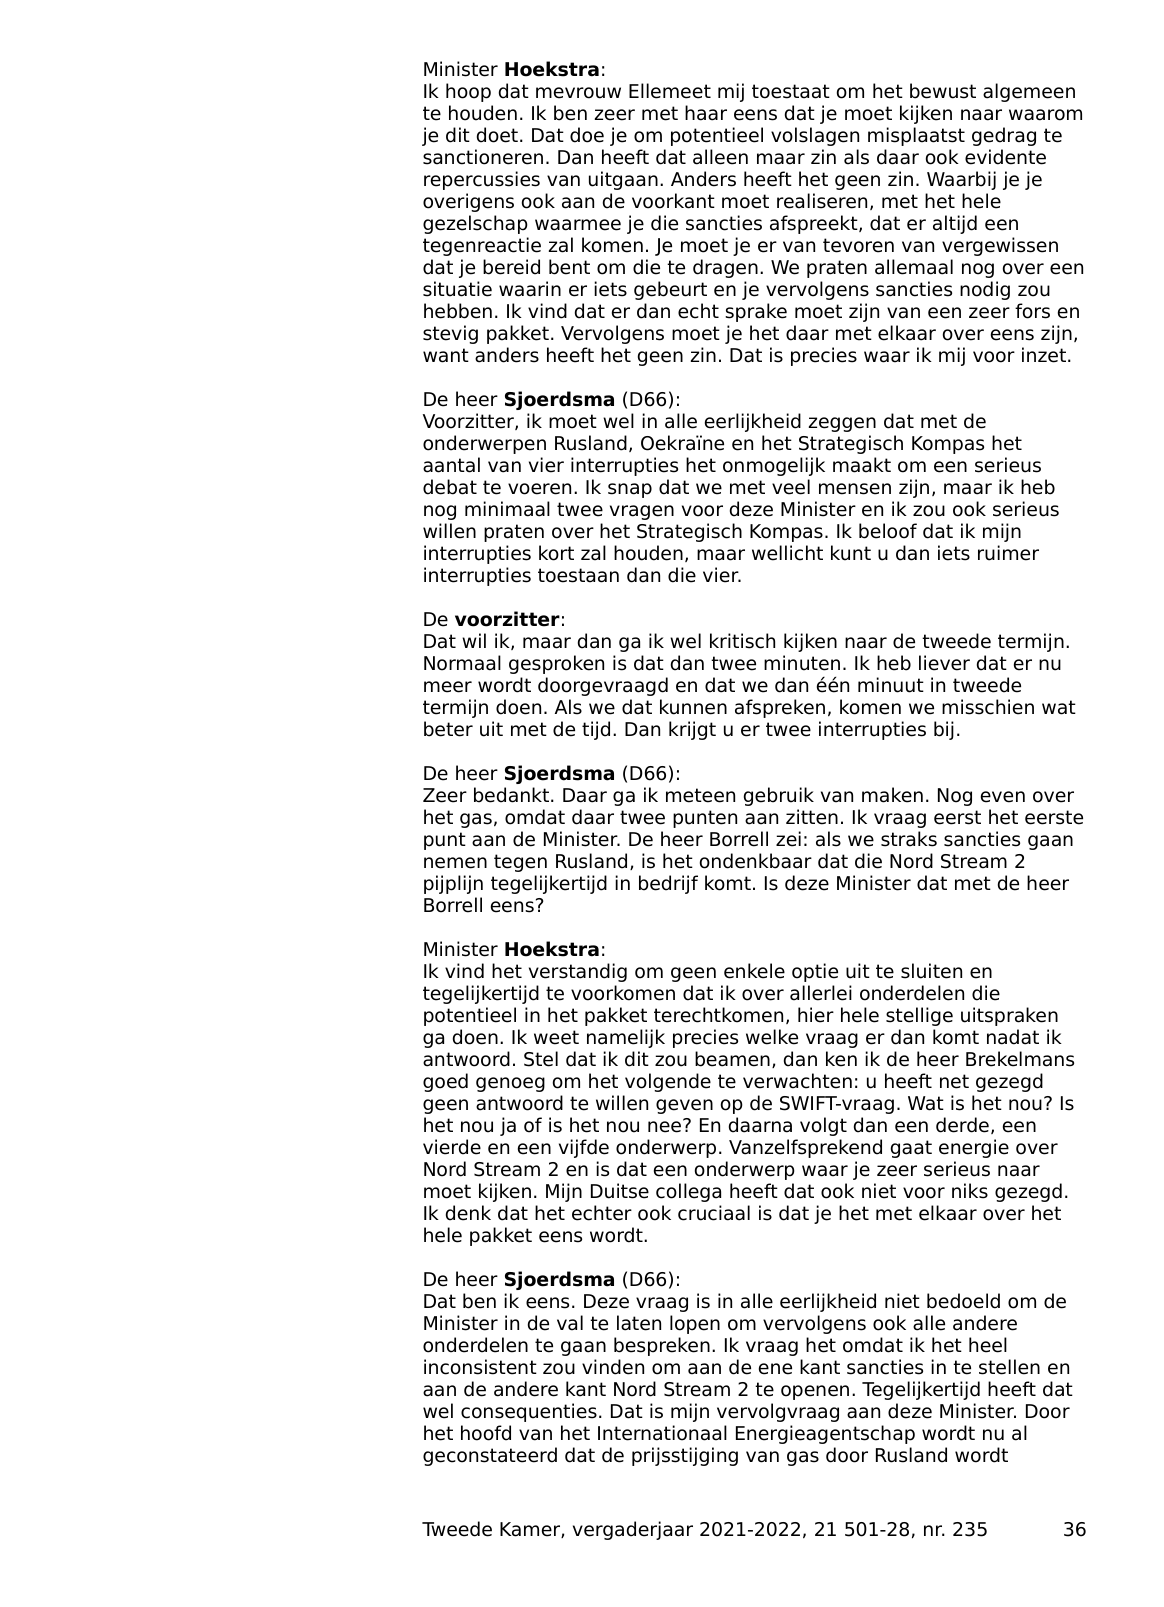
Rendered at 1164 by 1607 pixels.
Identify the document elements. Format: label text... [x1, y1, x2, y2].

text De heer Sjoerdsma (D66): [422, 763, 1087, 785]
text De voorzitter: [422, 609, 1087, 631]
text Minister Hoekstra: [422, 939, 1087, 961]
text Zeer bedankt. Daar ga ik meteen gebruik van maken. Nog even over het gas, omdat daar twee punten aan zitten. Ik vraag eerst het eerste punt aan de Minister. De heer Borrell zei: als we straks sancties gaan nemen tegen Rusland, is het ondenkbaar dat die Nord Stream 2 pijplijn tegelijkertijd in bedrijf komt. Is deze Minister dat met de heer Borrell eens? [422, 785, 1087, 917]
text De heer Sjoerdsma (D66): [422, 1269, 1087, 1291]
text Dat ben ik eens. Deze vraag is in alle eerlijkheid niet bedoeld om de Minister in de val te laten lopen om vervolgens ook alle andere onderdelen te gaan bespreken. Ik vraag het omdat ik het heel inconsistent zou vinden om aan de ene kant sancties in te stellen en aan de andere kant Nord Stream 2 te openen. Tegelijkertijd heeft dat wel consequenties. Dat is mijn vervolgvraag aan deze Minister. Door het hoofd van het Internationaal Energieagentschap wordt nu al geconstateerd dat de prijsstijging van gas door Rusland wordt [422, 1291, 1087, 1467]
text Ik vind het verstandig om geen enkele optie uit te sluiten en tegelijkertijd te voorkomen dat ik over allerlei onderdelen die potentieel in het pakket terechtkomen, hier hele stellige uitspraken ga doen. Ik weet namelijk precies welke vraag er dan komt nadat ik antwoord. Stel dat ik dit zou beamen, dan ken ik de heer Brekelmans goed genoeg om het volgende te verwachten: u heeft net gezegd geen antwoord te willen geven op de SWIFT-vraag. Wat is het nou? Is het nou ja of is het nou nee? En daarna volgt dan een derde, een vierde en een vijfde onderwerp. Vanzelfsprekend gaat energie over Nord Stream 2 en is dat een onderwerp waar je zeer serieus naar moet kijken. Mijn Duitse collega heeft dat ook niet voor niks gezegd. Ik denk dat het echter ook cruciaal is dat je het met elkaar over het hele pakket eens wordt. [422, 961, 1087, 1247]
text Dat wil ik, maar dan ga ik wel kritisch kijken naar de tweede termijn. Normaal gesproken is dat dan twee minuten. Ik heb liever dat er nu meer wordt doorgevraagd en dat we dan één minuut in tweede termijn doen. Als we dat kunnen afspreken, komen we misschien wat beter uit met de tijd. Dan krijgt u er twee interrupties bij. [422, 631, 1087, 741]
text Voorzitter, ik moet wel in alle eerlijkheid zeggen dat met de onderwerpen Rusland, Oekraïne en het Strategisch Kompas het aantal van vier interrupties het onmogelijk maakt om een serieus debat te voeren. Ik snap dat we met veel mensen zijn, maar ik heb nog minimaal twee vragen voor deze Minister en ik zou ook serieus willen praten over het Strategisch Kompas. Ik beloof dat ik mijn interrupties kort zal houden, maar wellicht kunt u dan iets ruimer interrupties toestaan dan die vier. [422, 411, 1087, 587]
text Minister Hoekstra: [422, 59, 1087, 81]
text Ik hoop dat mevrouw Ellemeet mij toestaat om het bewust algemeen te houden. Ik ben zeer met haar eens dat je moet kijken naar waarom je dit doet. Dat doe je om potentieel volslagen misplaatst gedrag te sanctioneren. Dan heeft dat alleen maar zin als daar ook evidente repercussies van uitgaan. Anders heeft het geen zin. Waarbij je je overigens ook aan de voorkant moet realiseren, met het hele gezelschap waarmee je die sancties afspreekt, dat er altijd een tegenreactie zal komen. Je moet je er van tevoren van vergewissen dat je bereid bent om die te dragen. We praten allemaal nog over een situatie waarin er iets gebeurt en je vervolgens sancties nodig zou hebben. Ik vind dat er dan echt sprake moet zijn van een zeer fors en stevig pakket. Vervolgens moet je het daar met elkaar over eens zijn, want anders heeft het geen zin. Dat is precies waar ik mij voor inzet. [422, 81, 1087, 367]
text De heer Sjoerdsma (D66): [422, 389, 1087, 411]
